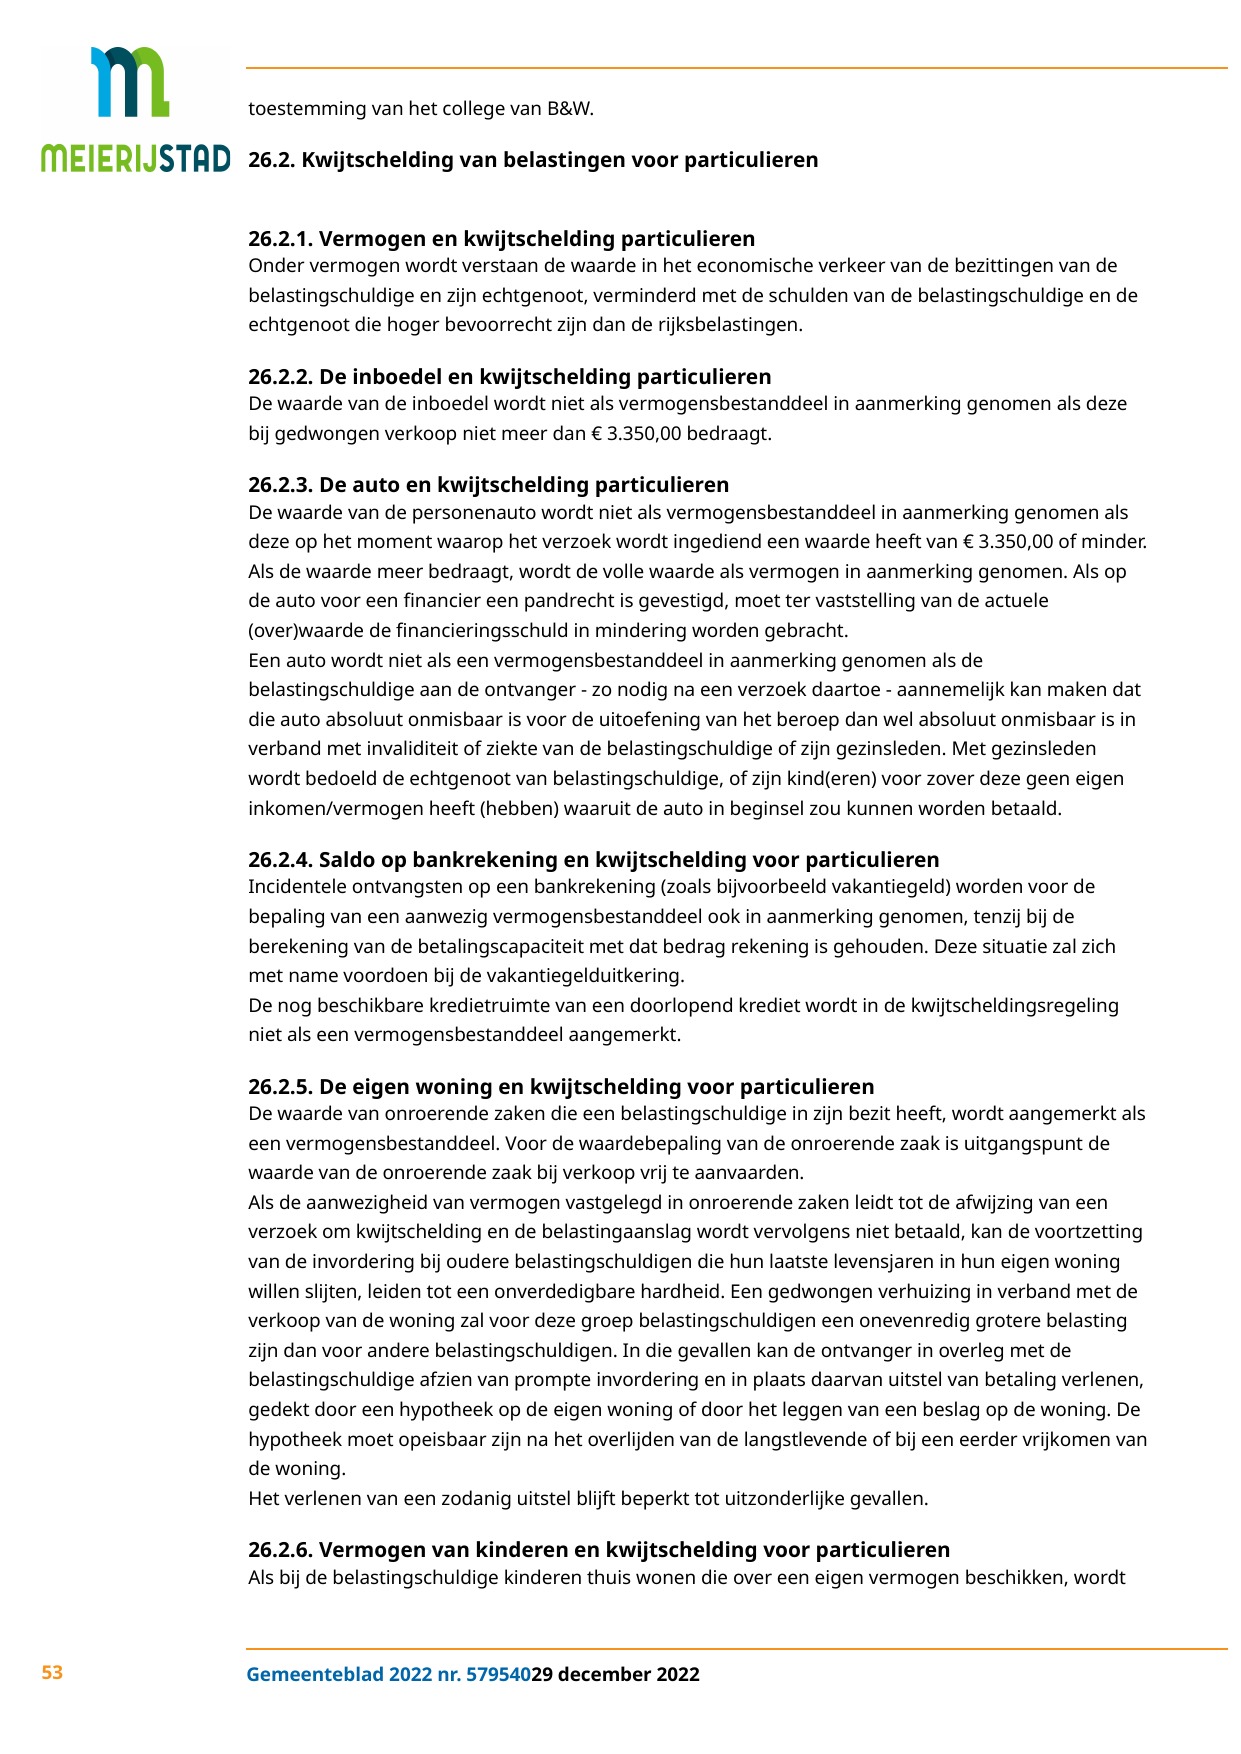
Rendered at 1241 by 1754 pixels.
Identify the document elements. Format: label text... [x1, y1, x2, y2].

text 26.2.4. Saldo op bankrekening en kwijtschelding voor particulieren [248, 845, 1152, 874]
text 26.2.2. De inboedel en kwijtschelding particulieren [248, 362, 1152, 391]
text 26.2.3. De auto en kwijtschelding particulieren [248, 471, 1152, 499]
text 26.2. Kwijtschelding van belastingen voor particulieren [248, 145, 1152, 174]
text De waarde van onroerende zaken die een belastingschuldige in zijn bezit heeft, wordt aangemerkt als een vermogensbestanddeel. Voor de waardebepaling van de onroerende zaak is uitgangspunt de waarde van de onroerende zaak bij verkoop vrij te aanvaarden. [248, 1100, 1152, 1185]
text 26.2.6. Vermogen van kinderen en kwijtschelding voor particulieren [248, 1535, 1152, 1564]
text Als de aanwezigheid van vermogen vastgelegd in onroerende zaken leidt tot de afwijzing van een verzoek om kwijtschelding en de belastingaanslag wordt vervolgens niet betaald, kan de voortzetting van de invordering bij oudere belastingschuldigen die hun laatste levensjaren in hun eigen woning willen slijten, leiden tot een onverdedigbare hardheid. Een gedwongen verhuizing in verband met de verkoop van de woning zal voor deze groep belastingschuldigen een onevenredig grotere belasting zijn dan voor andere belastingschuldigen. In die gevallen kan de ontvanger in overleg met de belastingschuldige afzien van prompte invordering en in plaats daarvan uitstel van betaling verlenen, gedekt door een hypotheek op de eigen woning of door het leggen van een beslag op de woning. De hypotheek moet opeisbaar zijn na het overlijden van de langstlevende of bij een eerder vrijkomen van de woning. [248, 1189, 1152, 1481]
text De waarde van de inboedel wordt niet als vermogensbestanddeel in aanmerking genomen als deze bij gedwongen verkoop niet meer dan € 3.350,00 bedraagt. [248, 391, 1152, 446]
text Incidentele ontvangsten op een bankrekening (zoals bijvoorbeeld vakantiegeld) worden voor de bepaling van een aanwezig vermogensbestanddeel ook in aanmerking genomen, tenzij bij de berekening van de betalingscapaciteit met dat bedrag rekening is gehouden. Deze situatie zal zich met name voordoen bij de vakantiegelduitkering. [248, 874, 1152, 988]
text Onder vermogen wordt verstaan de waarde in het economische verkeer van de bezittingen van de belastingschuldige en zijn echtgenoot, verminderd met de schulden van de belastingschuldige en de echtgenoot die hoger bevoorrecht zijn dan de rijksbelastingen. [248, 252, 1152, 337]
text Een auto wordt niet als een vermogensbestanddeel in aanmerking genomen als de belastingschuldige aan de ontvanger - zo nodig na een verzoek daartoe - aannemelijk kan maken dat die auto absoluut onmisbaar is voor de uitoefening van het beroep dan wel absoluut onmisbaar is in verband met invaliditeit of ziekte van de belastingschuldige of zijn gezinsleden. Met gezinsleden wordt bedoeld de echtgenoot van belastingschuldige, of zijn kind(eren) voor zover deze geen eigen inkomen/vermogen heeft (hebben) waaruit de auto in beginsel zou kunnen worden betaald. [248, 647, 1152, 821]
text Het verlenen van een zodanig uitstel blijft beperkt tot uitzonderlijke gevallen. [248, 1485, 1152, 1511]
text Als bij de belastingschuldige kinderen thuis wonen die over een eigen vermogen beschikken, wordt [248, 1564, 1152, 1589]
text 26.2.1. Vermogen en kwijtschelding particulieren [248, 224, 1152, 252]
text toestemming van het college van B&W. [248, 95, 1152, 121]
text De nog beschikbare kredietruimte van een doorlopend krediet wordt in de kwijtscheldingsregeling niet als een vermogensbestanddeel aangemerkt. [248, 992, 1152, 1047]
text De waarde van de personenauto wordt niet als vermogensbestanddeel in aanmerking genomen als deze op het moment waarop het verzoek wordt ingediend een waarde heeft van € 3.350,00 of minder. Als de waarde meer bedraagt, wordt de volle waarde als vermogen in aanmerking genomen. Als op de auto voor een financier een pandrecht is gevestigd, moet ter vaststelling van de actuele (over)waarde de financieringsschuld in mindering worden gebracht. [248, 499, 1152, 643]
text 26.2.5. De eigen woning en kwijtschelding voor particulieren [248, 1072, 1152, 1100]
picture [41, 47, 231, 172]
